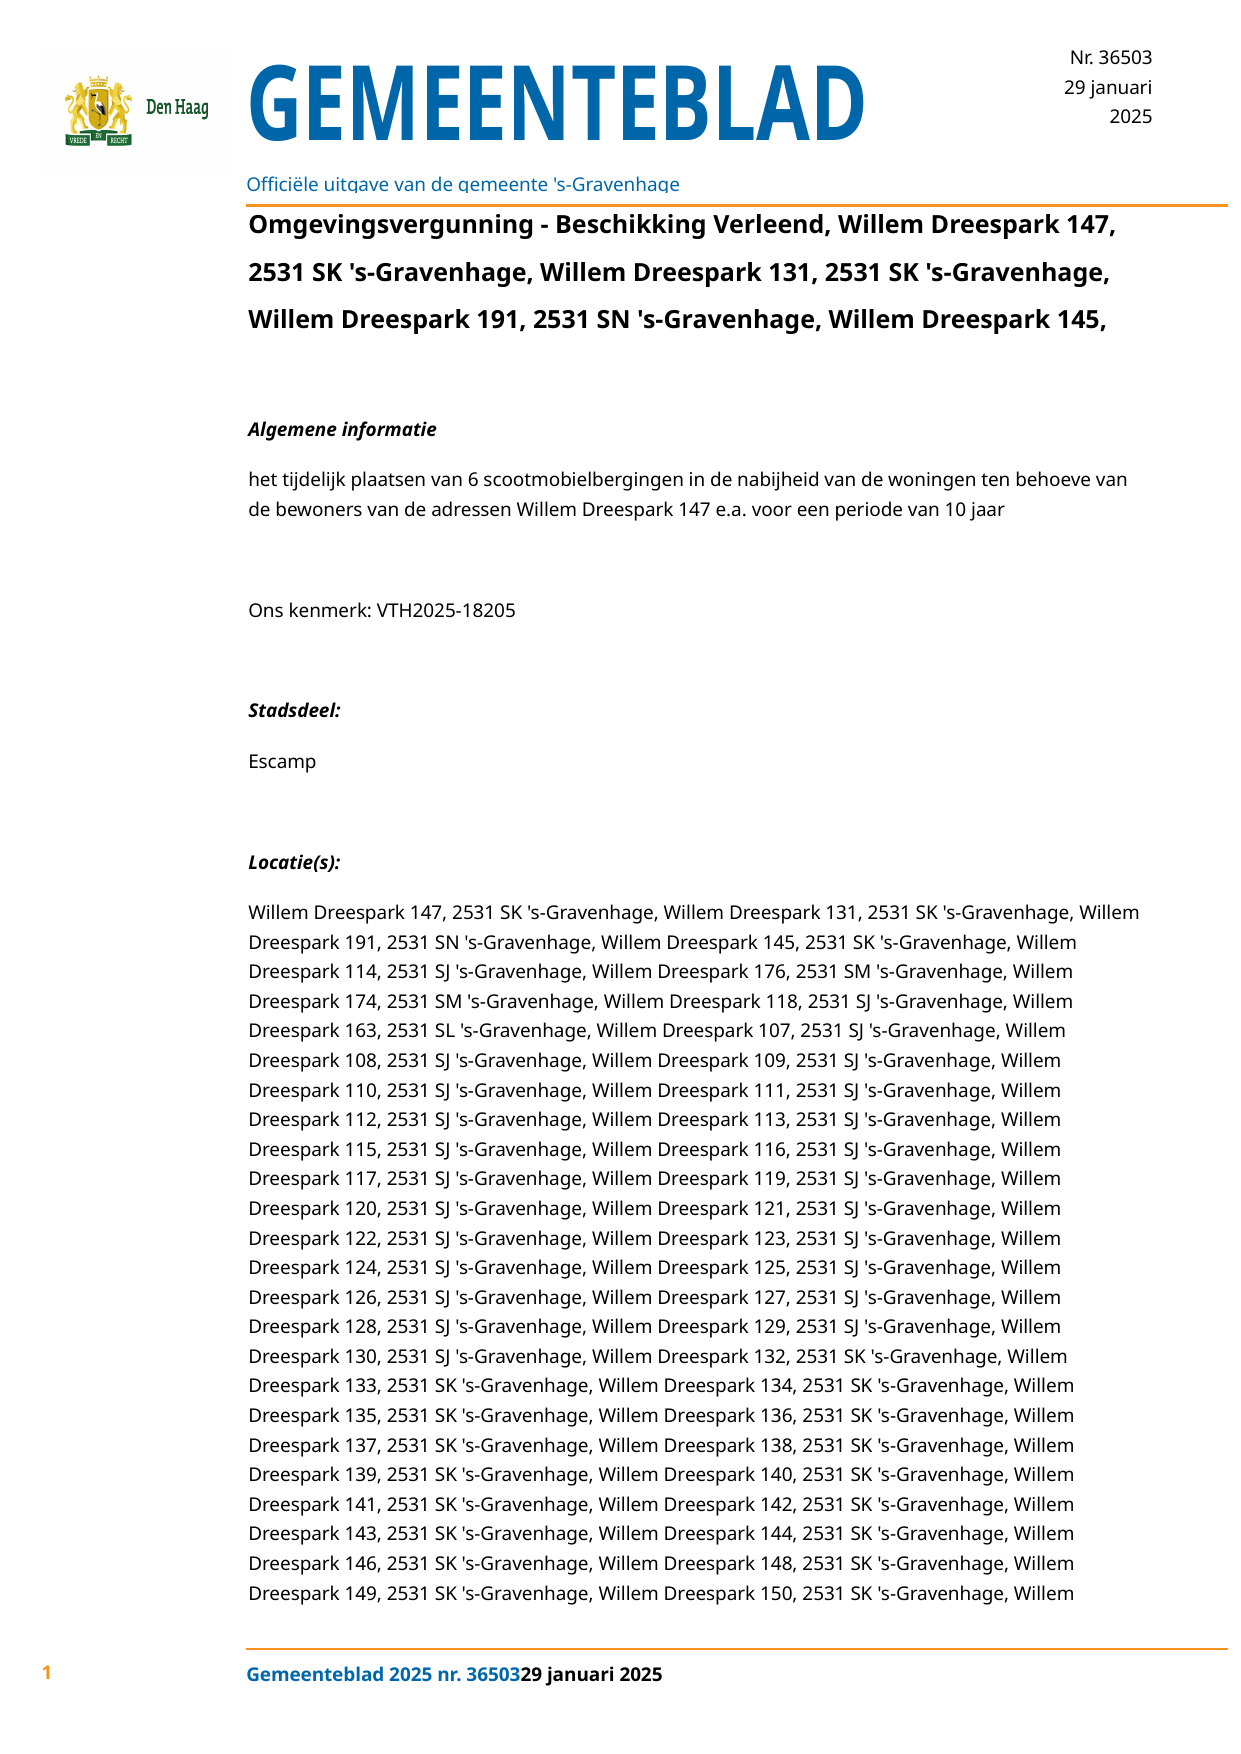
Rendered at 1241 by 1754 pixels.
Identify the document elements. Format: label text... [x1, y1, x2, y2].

text Ons kenmerk: VTH2025-18205 [248, 597, 1152, 622]
text Locatie(s): [248, 849, 1152, 874]
text het tijdelijk plaatsen van 6 scootmobielbergingen in de nabijheid van de woningen ten behoeve van de bewoners van de adressen Willem Dreespark 147 e.a. voor een periode van 10 jaar [248, 466, 1152, 522]
text Omgevingsvergunning - Beschikking Verleend, Willem Dreespark 147, 2531 SK 's-Gravenhage, Willem Dreespark 131, 2531 SK 's-Gravenhage, Willem Dreespark 191, 2531 SN 's-Gravenhage, Willem Dreespark 145, [248, 207, 1152, 336]
text Escamp [248, 748, 1152, 774]
picture [41, 47, 231, 172]
text Stadsdeel: [248, 698, 1152, 723]
text Willem Dreespark 147, 2531 SK 's-Gravenhage, Willem Dreespark 131, 2531 SK 's-Gravenhage, Willem Dreespark 191, 2531 SN 's-Gravenhage, Willem Dreespark 145, 2531 SK 's-Gravenhage, Willem Dreespark 114, 2531 SJ 's-Gravenhage, Willem Dreespark 176, 2531 SM 's-Gravenhage, Willem Dreespark 174, 2531 SM 's-Gravenhage, Willem Dreespark 118, 2531 SJ 's-Gravenhage, Willem Dreespark 163, 2531 SL 's-Gravenhage, Willem Dreespark 107, 2531 SJ 's-Gravenhage, Willem Dreespark 108, 2531 SJ 's-Gravenhage, Willem Dreespark 109, 2531 SJ 's-Gravenhage, Willem Dreespark 110, 2531 SJ 's-Gravenhage, Willem Dreespark 111, 2531 SJ 's-Gravenhage, Willem Dreespark 112, 2531 SJ 's-Gravenhage, Willem Dreespark 113, 2531 SJ 's-Gravenhage, Willem Dreespark 115, 2531 SJ 's-Gravenhage, Willem Dreespark 116, 2531 SJ 's-Gravenhage, Willem Dreespark 117, 2531 SJ 's-Gravenhage, Willem Dreespark 119, 2531 SJ 's-Gravenhage, Willem Dreespark 120, 2531 SJ 's-Gravenhage, Willem Dreespark 121, 2531 SJ 's-Gravenhage, Willem Dreespark 122, 2531 SJ 's-Gravenhage, Willem Dreespark 123, 2531 SJ 's-Gravenhage, Willem Dreespark 124, 2531 SJ 's-Gravenhage, Willem Dreespark 125, 2531 SJ 's-Gravenhage, Willem Dreespark 126, 2531 SJ 's-Gravenhage, Willem Dreespark 127, 2531 SJ 's-Gravenhage, Willem Dreespark 128, 2531 SJ 's-Gravenhage, Willem Dreespark 129, 2531 SJ 's-Gravenhage, Willem Dreespark 130, 2531 SJ 's-Gravenhage, Willem Dreespark 132, 2531 SK 's-Gravenhage, Willem Dreespark 133, 2531 SK 's-Gravenhage, Willem Dreespark 134, 2531 SK 's-Gravenhage, Willem Dreespark 135, 2531 SK 's-Gravenhage, Willem Dreespark 136, 2531 SK 's-Gravenhage, Willem Dreespark 137, 2531 SK 's-Gravenhage, Willem Dreespark 138, 2531 SK 's-Gravenhage, Willem Dreespark 139, 2531 SK 's-Gravenhage, Willem Dreespark 140, 2531 SK 's-Gravenhage, Willem Dreespark 141, 2531 SK 's-Gravenhage, Willem Dreespark 142, 2531 SK 's-Gravenhage, Willem Dreespark 143, 2531 SK 's-Gravenhage, Willem Dreespark 144, 2531 SK 's-Gravenhage, Willem Dreespark 146, 2531 SK 's-Gravenhage, Willem Dreespark 148, 2531 SK 's-Gravenhage, Willem Dreespark 149, 2531 SK 's-Gravenhage, Willem Dreespark 150, 2531 SK 's-Gravenhage, Willem [248, 899, 1152, 1605]
text Algemene informatie [248, 416, 1152, 442]
